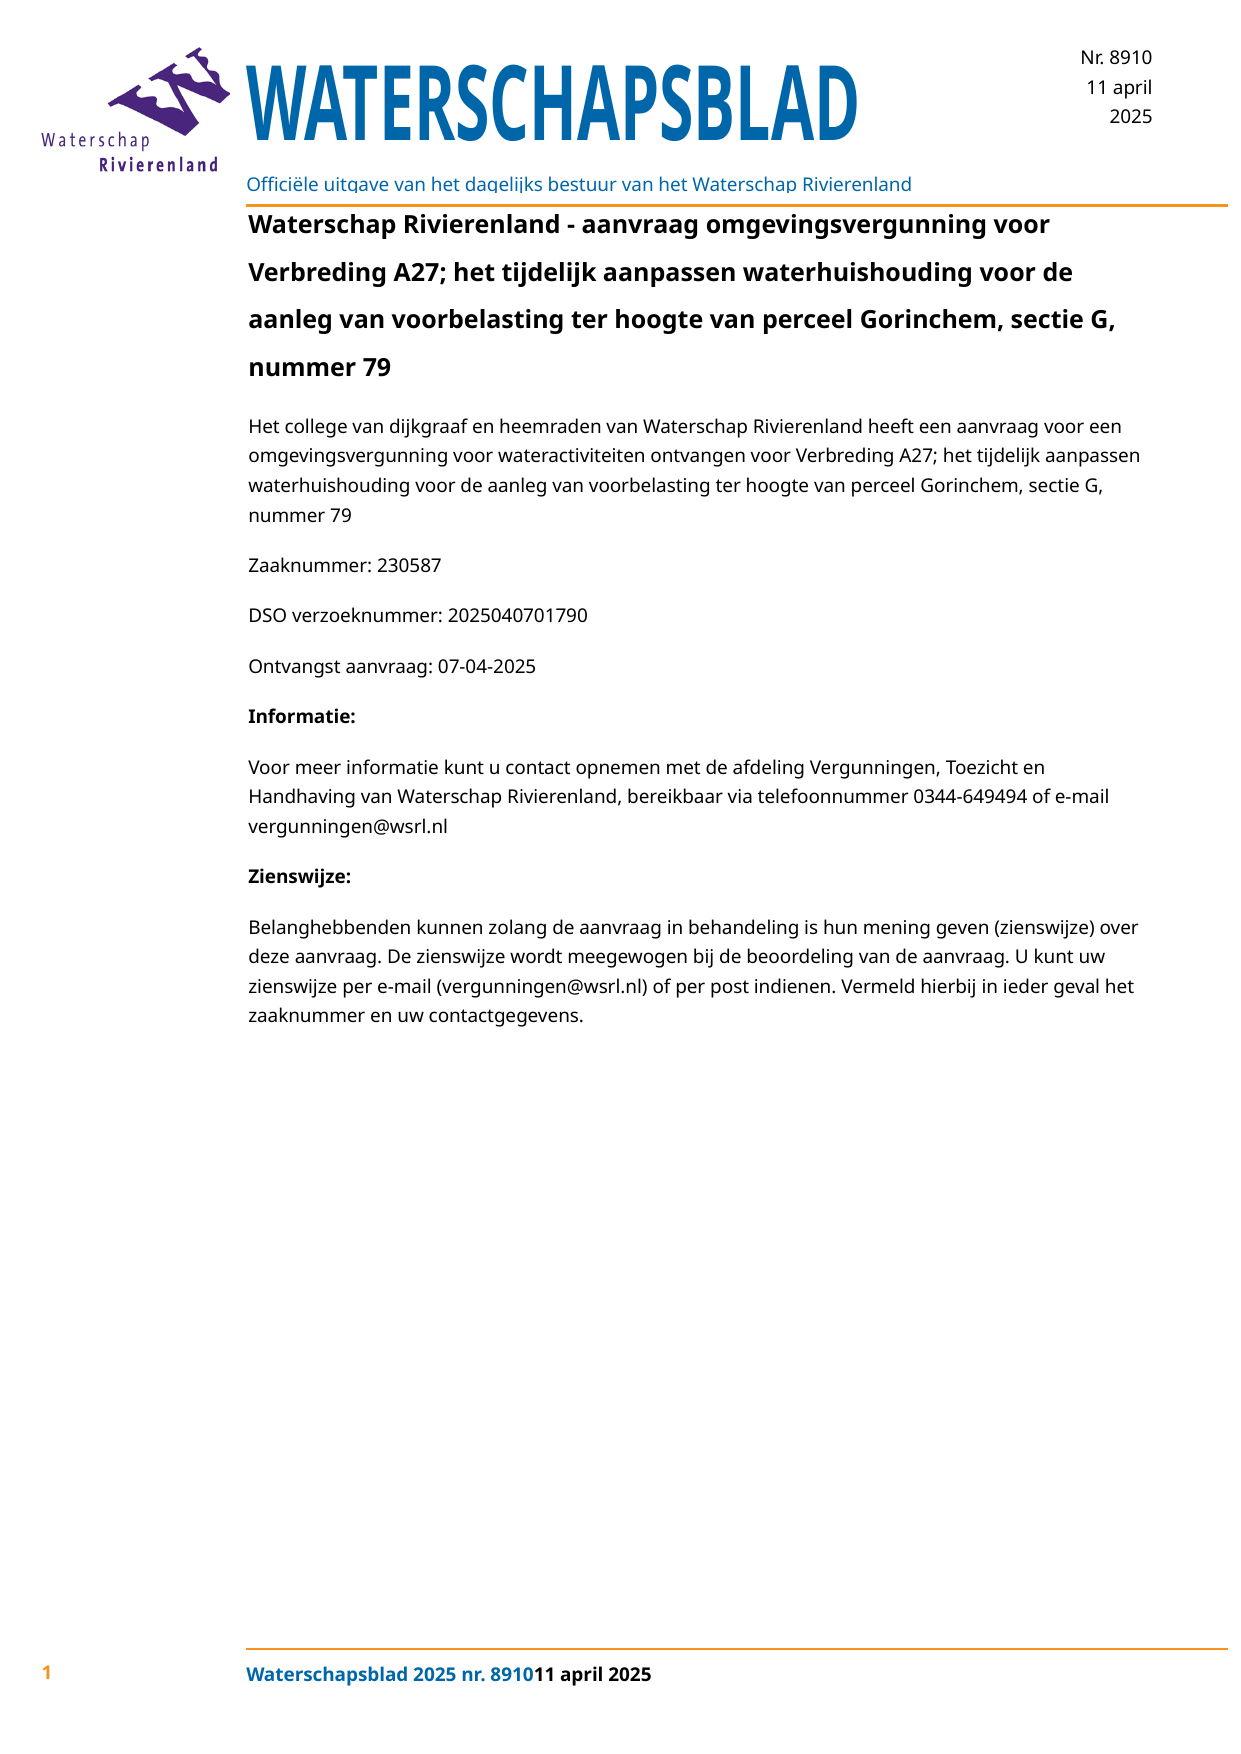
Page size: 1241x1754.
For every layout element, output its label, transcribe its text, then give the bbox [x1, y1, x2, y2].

text Belanghebbenden kunnen zolang de aanvraag in behandeling is hun mening geven (zienswijze) over deze aanvraag. De zienswijze wordt meegewogen bij de beoordeling van de aanvraag. U kunt uw zienswijze per e-mail (vergunningen@wsrl.nl) of per post indienen. Vermeld hierbij in ieder geval het zaaknummer en uw contactgegevens. [248, 914, 1152, 1028]
text Informatie: [248, 703, 1152, 729]
text Voor meer informatie kunt u contact opnemen met de afdeling Vergunningen, Toezicht en Handhaving van Waterschap Rivierenland, bereikbaar via telefoonnummer 0344-649494 of e-mail vergunningen@wsrl.nl [248, 754, 1152, 839]
picture [41, 47, 231, 172]
text Het college van dijkgraaf en heemraden van Waterschap Rivierenland heeft een aanvraag voor een omgevingsvergunning voor wateractiviteiten ontvangen voor Verbreding A27; het tijdelijk aanpassen waterhuishouding voor de aanleg van voorbelasting ter hoogte van perceel Gorinchem, sectie G, nummer 79 [248, 413, 1152, 528]
text Zaaknummer: 230587 [248, 552, 1152, 578]
text Waterschap Rivierenland - aanvraag omgevingsvergunning voor Verbreding A27; het tijdelijk aanpassen waterhuishouding voor de aanleg van voorbelasting ter hoogte van perceel Gorinchem, sectie G, nummer 79 [248, 207, 1152, 384]
text Zienswijze: [248, 863, 1152, 889]
text DSO verzoeknummer: 2025040701790 [248, 603, 1152, 628]
text Ontvangst aanvraag: 07-04-2025 [248, 653, 1152, 679]
